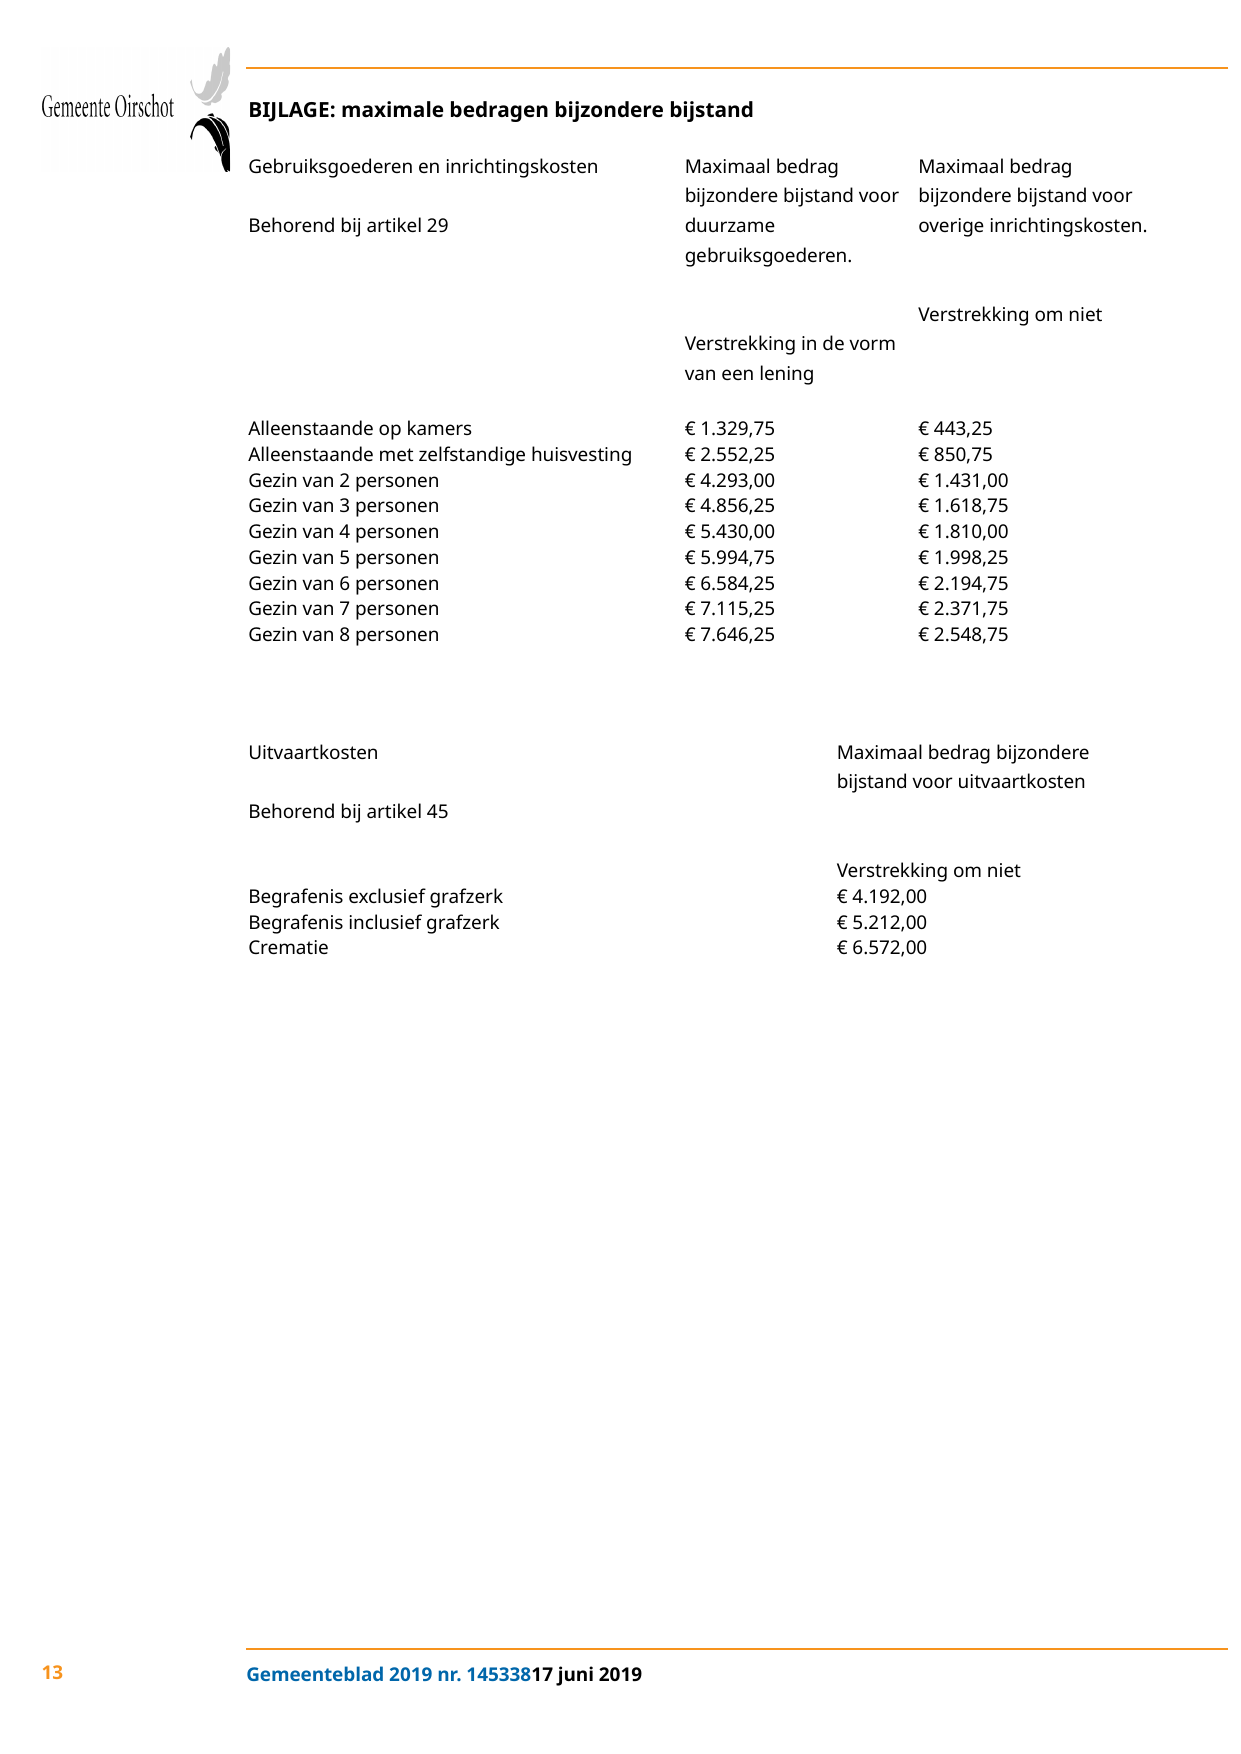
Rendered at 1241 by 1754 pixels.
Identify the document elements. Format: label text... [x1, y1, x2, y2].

table_header Maximaal bedrag bijzondere bijstand voor duurzame gebruiksgoederen. Verstrekking in de vorm van een lening [685, 153, 918, 415]
table_cell Begrafenis exclusief grafzerk [248, 883, 837, 909]
table_cell € 1.810,00 [918, 518, 1152, 544]
table_cell Gezin van 7 personen [248, 596, 684, 621]
text BIJLAGE: maximale bedragen bijzondere bijstand [248, 95, 1152, 123]
table_cell € 1.431,00 [918, 467, 1152, 493]
table_cell Gezin van 4 personen [248, 518, 684, 544]
table_cell € 850,75 [918, 441, 1152, 467]
table_cell € 4.856,25 [685, 493, 918, 518]
table_cell € 5.994,75 [685, 544, 918, 570]
table_cell Gezin van 8 personen [248, 621, 684, 647]
table_cell Gezin van 3 personen [248, 493, 684, 518]
table_cell € 1.998,25 [918, 544, 1152, 570]
table_cell € 1.329,75 [685, 415, 918, 441]
table_cell € 2.548,75 [918, 621, 1152, 647]
table_cell € 4.293,00 [685, 467, 918, 493]
table_cell Gezin van 6 personen [248, 570, 684, 596]
table_header Uitvaartkosten Behorend bij artikel 45 [248, 739, 837, 883]
table_cell € 4.192,00 [837, 883, 1152, 909]
table_cell € 2.194,75 [918, 570, 1152, 596]
table_cell € 6.584,25 [685, 570, 918, 596]
table_cell € 443,25 [918, 415, 1152, 441]
table_header Gebruiksgoederen en inrichtingskosten Behorend bij artikel 29 [248, 153, 684, 415]
table_cell € 6.572,00 [837, 935, 1152, 960]
table_cell € 1.618,75 [918, 493, 1152, 518]
table_cell € 5.212,00 [837, 909, 1152, 934]
table_cell Gezin van 5 personen [248, 544, 684, 570]
table_cell € 5.430,00 [685, 518, 918, 544]
picture [41, 47, 231, 172]
table_cell Crematie [248, 935, 837, 960]
table_cell Gezin van 2 personen [248, 467, 684, 493]
table_cell Alleenstaande op kamers [248, 415, 684, 441]
table_header Maximaal bedrag bijzondere bijstand voor uitvaartkosten Verstrekking om niet [837, 739, 1152, 883]
table_cell Begrafenis inclusief grafzerk [248, 909, 837, 934]
table_cell € 7.646,25 [685, 621, 918, 647]
table_cell € 7.115,25 [685, 596, 918, 621]
table_header Maximaal bedrag bijzondere bijstand voor overige inrichtingskosten. Verstrekking om niet [918, 153, 1152, 415]
table_cell € 2.371,75 [918, 596, 1152, 621]
table_cell € 2.552,25 [685, 441, 918, 467]
table_cell Alleenstaande met zelfstandige huisvesting [248, 441, 684, 467]
